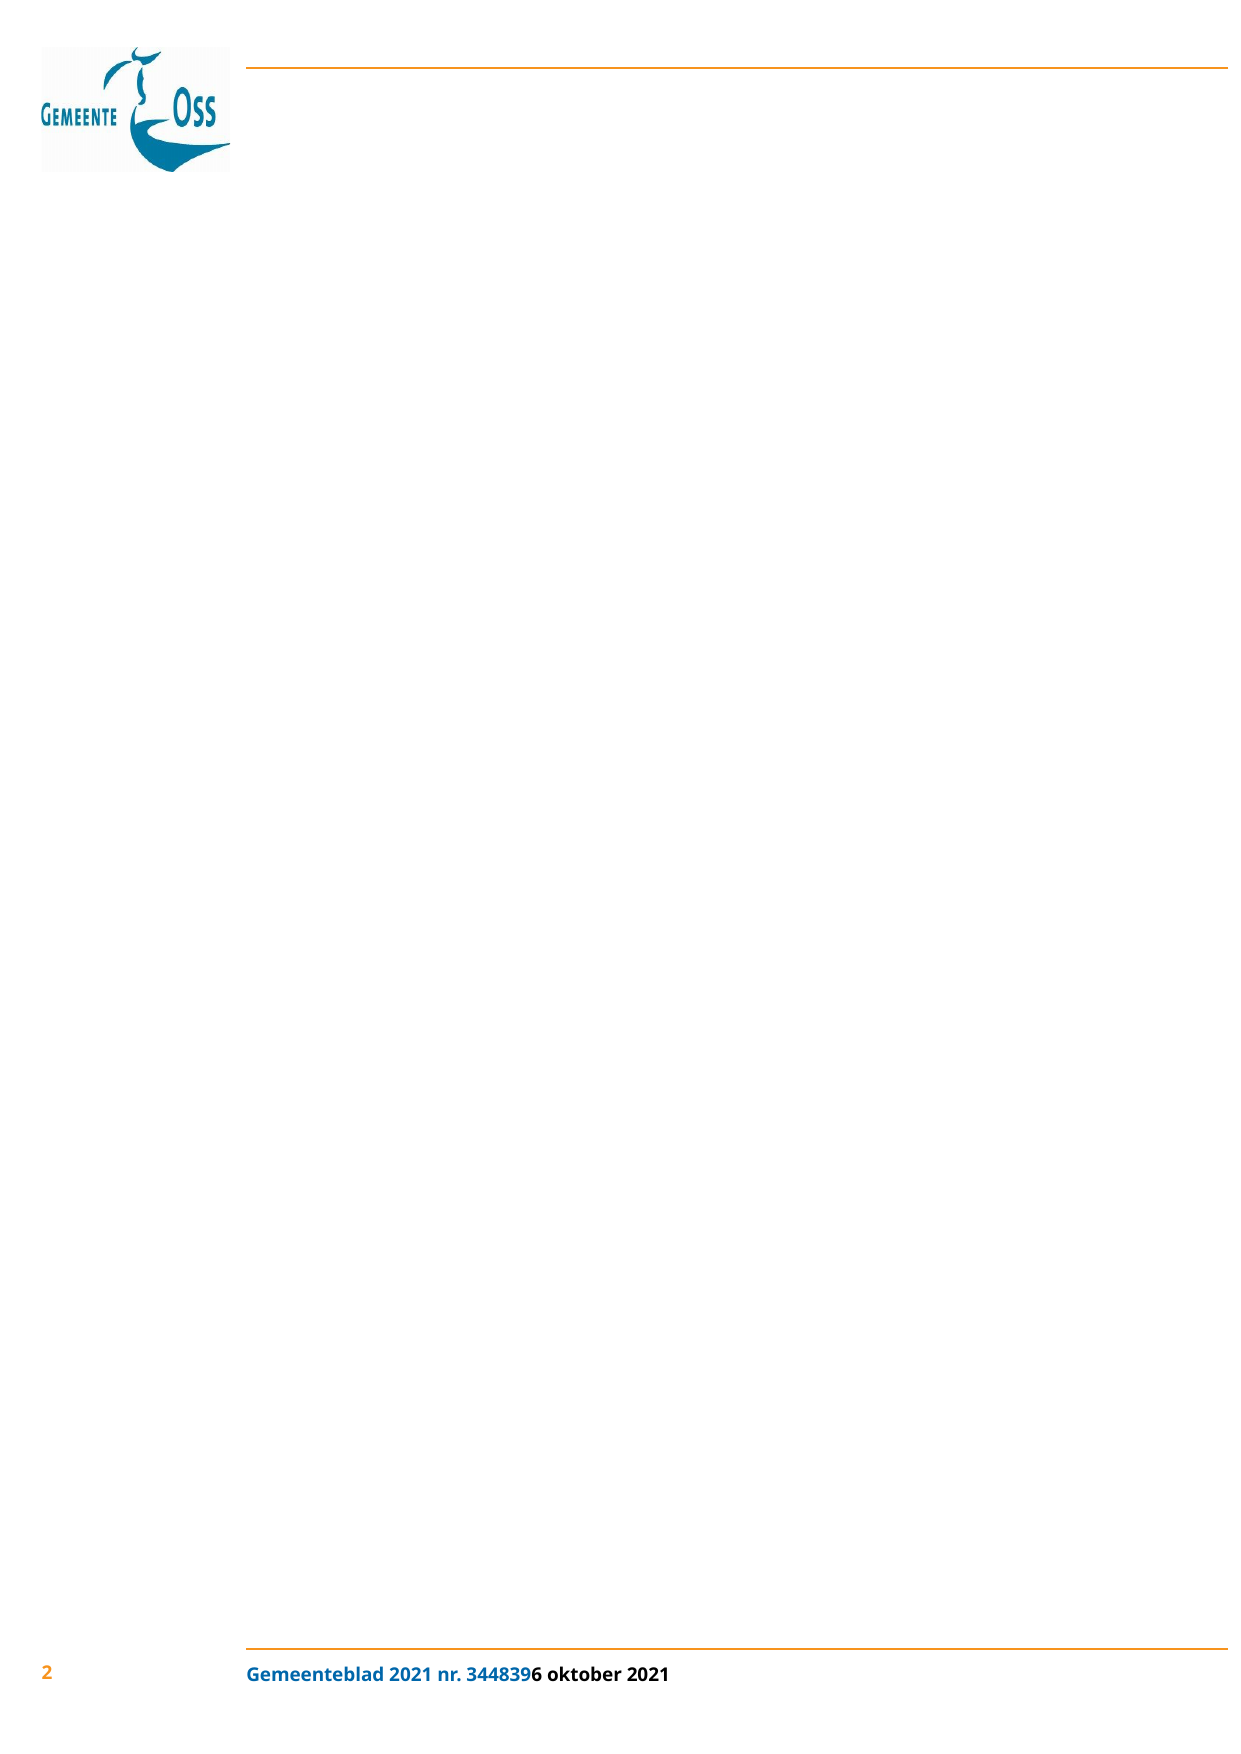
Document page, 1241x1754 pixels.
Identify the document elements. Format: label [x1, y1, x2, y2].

picture [41, 47, 231, 172]
